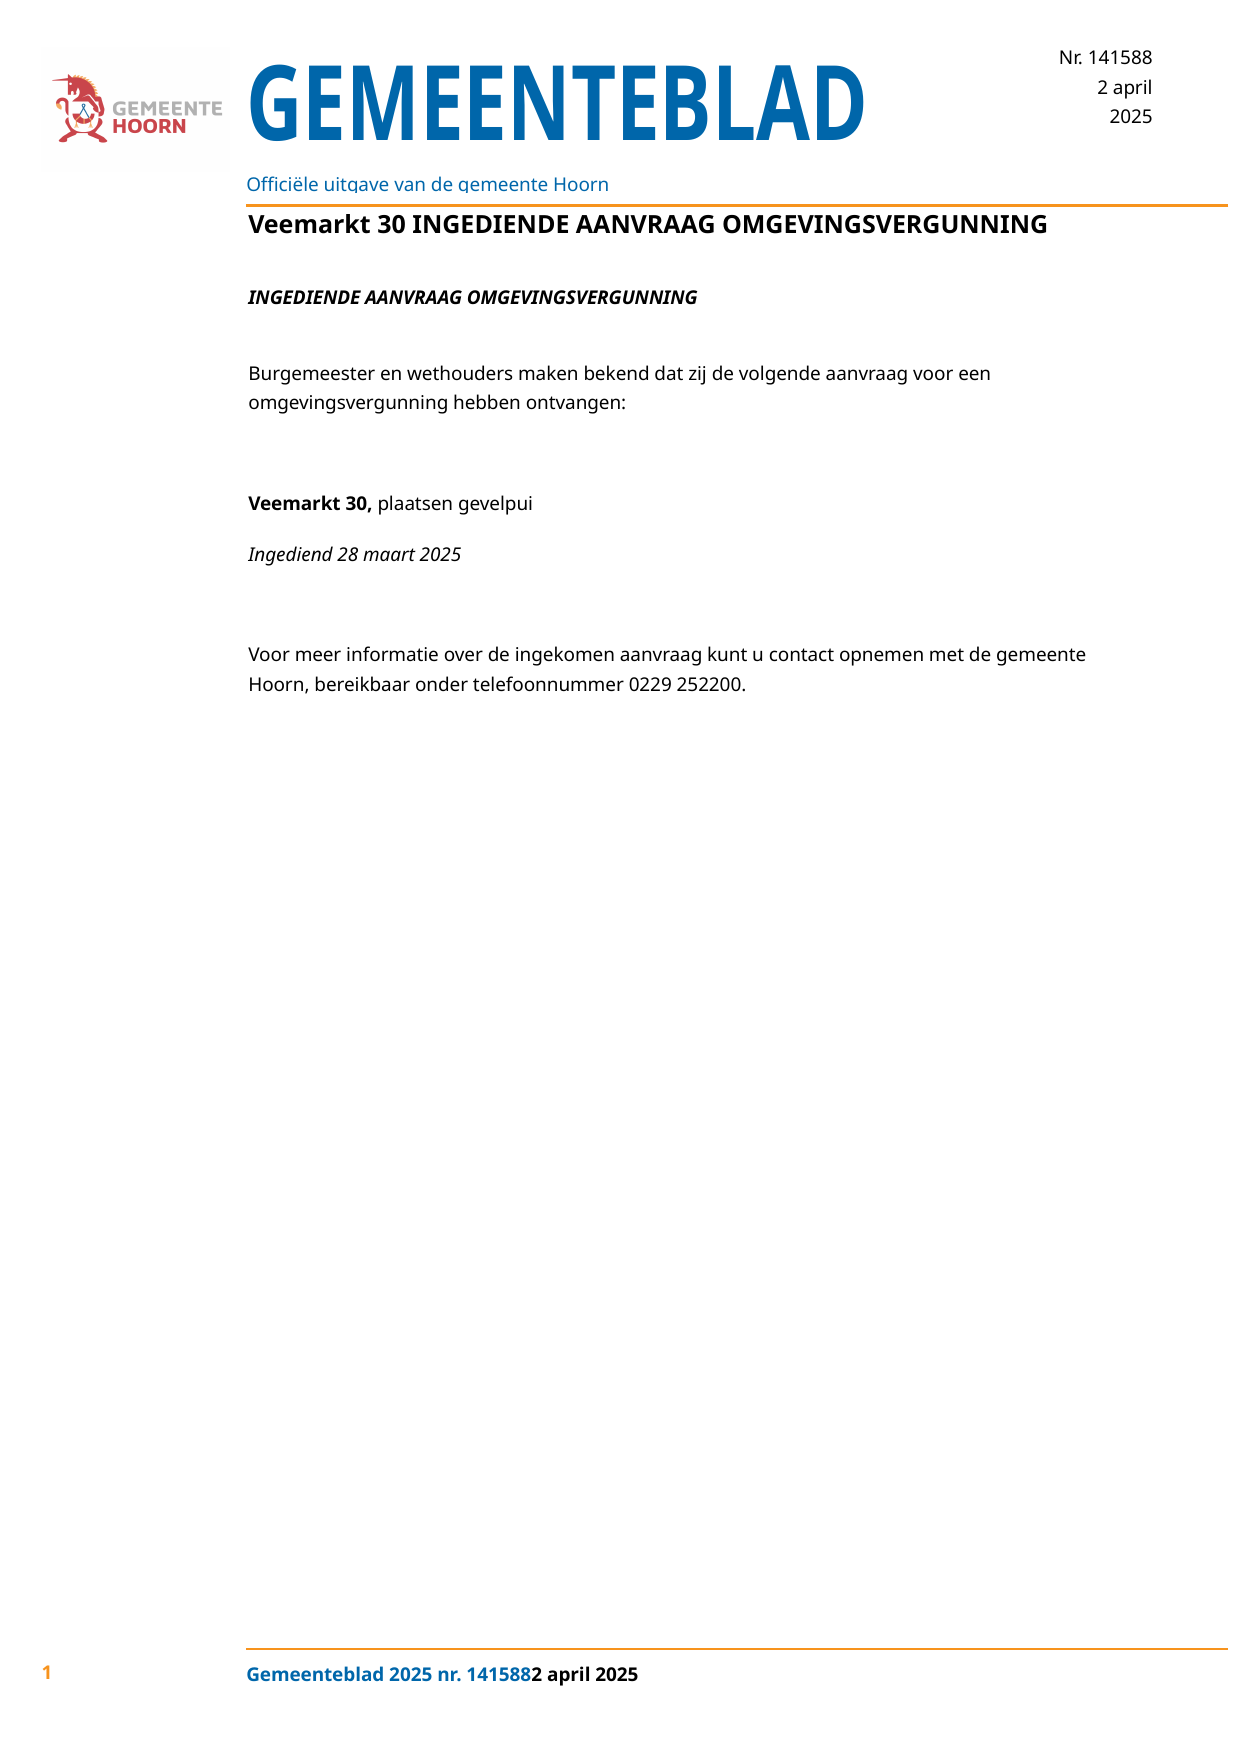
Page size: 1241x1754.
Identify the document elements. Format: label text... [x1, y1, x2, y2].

text INGEDIENDE AANVRAAG OMGEVINGSVERGUNNING [248, 284, 1152, 309]
text Veemarkt 30 INGEDIENDE AANVRAAG OMGEVINGSVERGUNNING [248, 207, 1152, 241]
text Ingediend 28 maart 2025 [248, 541, 1152, 567]
text Veemarkt 30, plaatsen gevelpui [248, 490, 1152, 516]
text Burgemeester en wethouders maken bekend dat zij de volgende aanvraag voor een omgevingsvergunning hebben ontvangen: [248, 360, 1152, 415]
picture [41, 47, 231, 172]
text Voor meer informatie over de ingekomen aanvraag kunt u contact opnemen met de gemeente Hoorn, bereikbaar onder telefoonnummer 0229 252200. [248, 642, 1152, 697]
